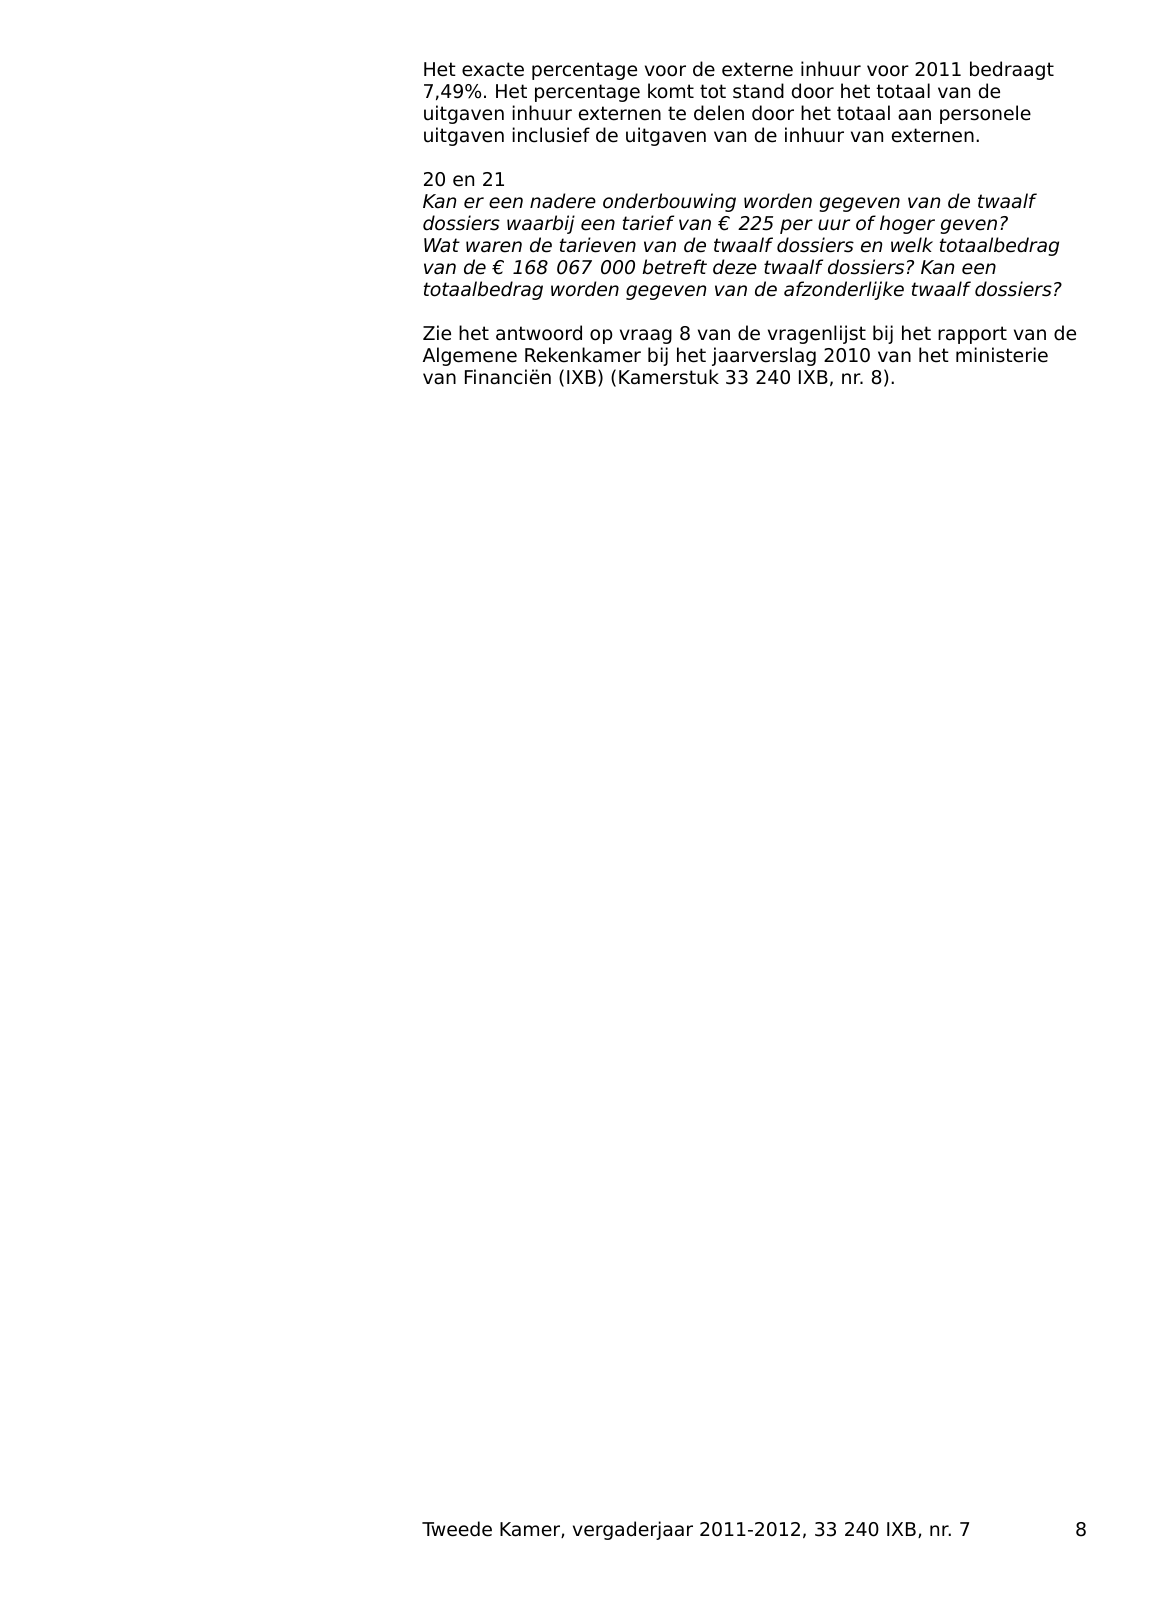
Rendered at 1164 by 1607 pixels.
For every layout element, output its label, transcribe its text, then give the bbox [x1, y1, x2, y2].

text Kan er een nadere onderbouwing worden gegeven van de twaalf dossiers waarbij een tarief van € 225 per uur of hoger geven? [422, 191, 1087, 235]
text Het exacte percentage voor de externe inhuur voor 2011 bedraagt 7,49%. Het percentage komt tot stand door het totaal van de uitgaven inhuur externen te delen door het totaal aan personele uitgaven inclusief de uitgaven van de inhuur van externen. [422, 59, 1087, 147]
text Zie het antwoord op vraag 8 van de vragenlijst bij het rapport van de Algemene Rekenkamer bij het jaarverslag 2010 van het ministerie van Financiën (IXB) (Kamerstuk 33 240 IXB, nr. 8). [422, 323, 1087, 389]
text Wat waren de tarieven van de twaalf dossiers en welk totaalbedrag van de € 168 067 000 betreft deze twaalf dossiers? Kan een totaalbedrag worden gegeven van de afzonderlijke twaalf dossiers? [422, 235, 1087, 301]
text 20 en 21 [422, 169, 1087, 191]
